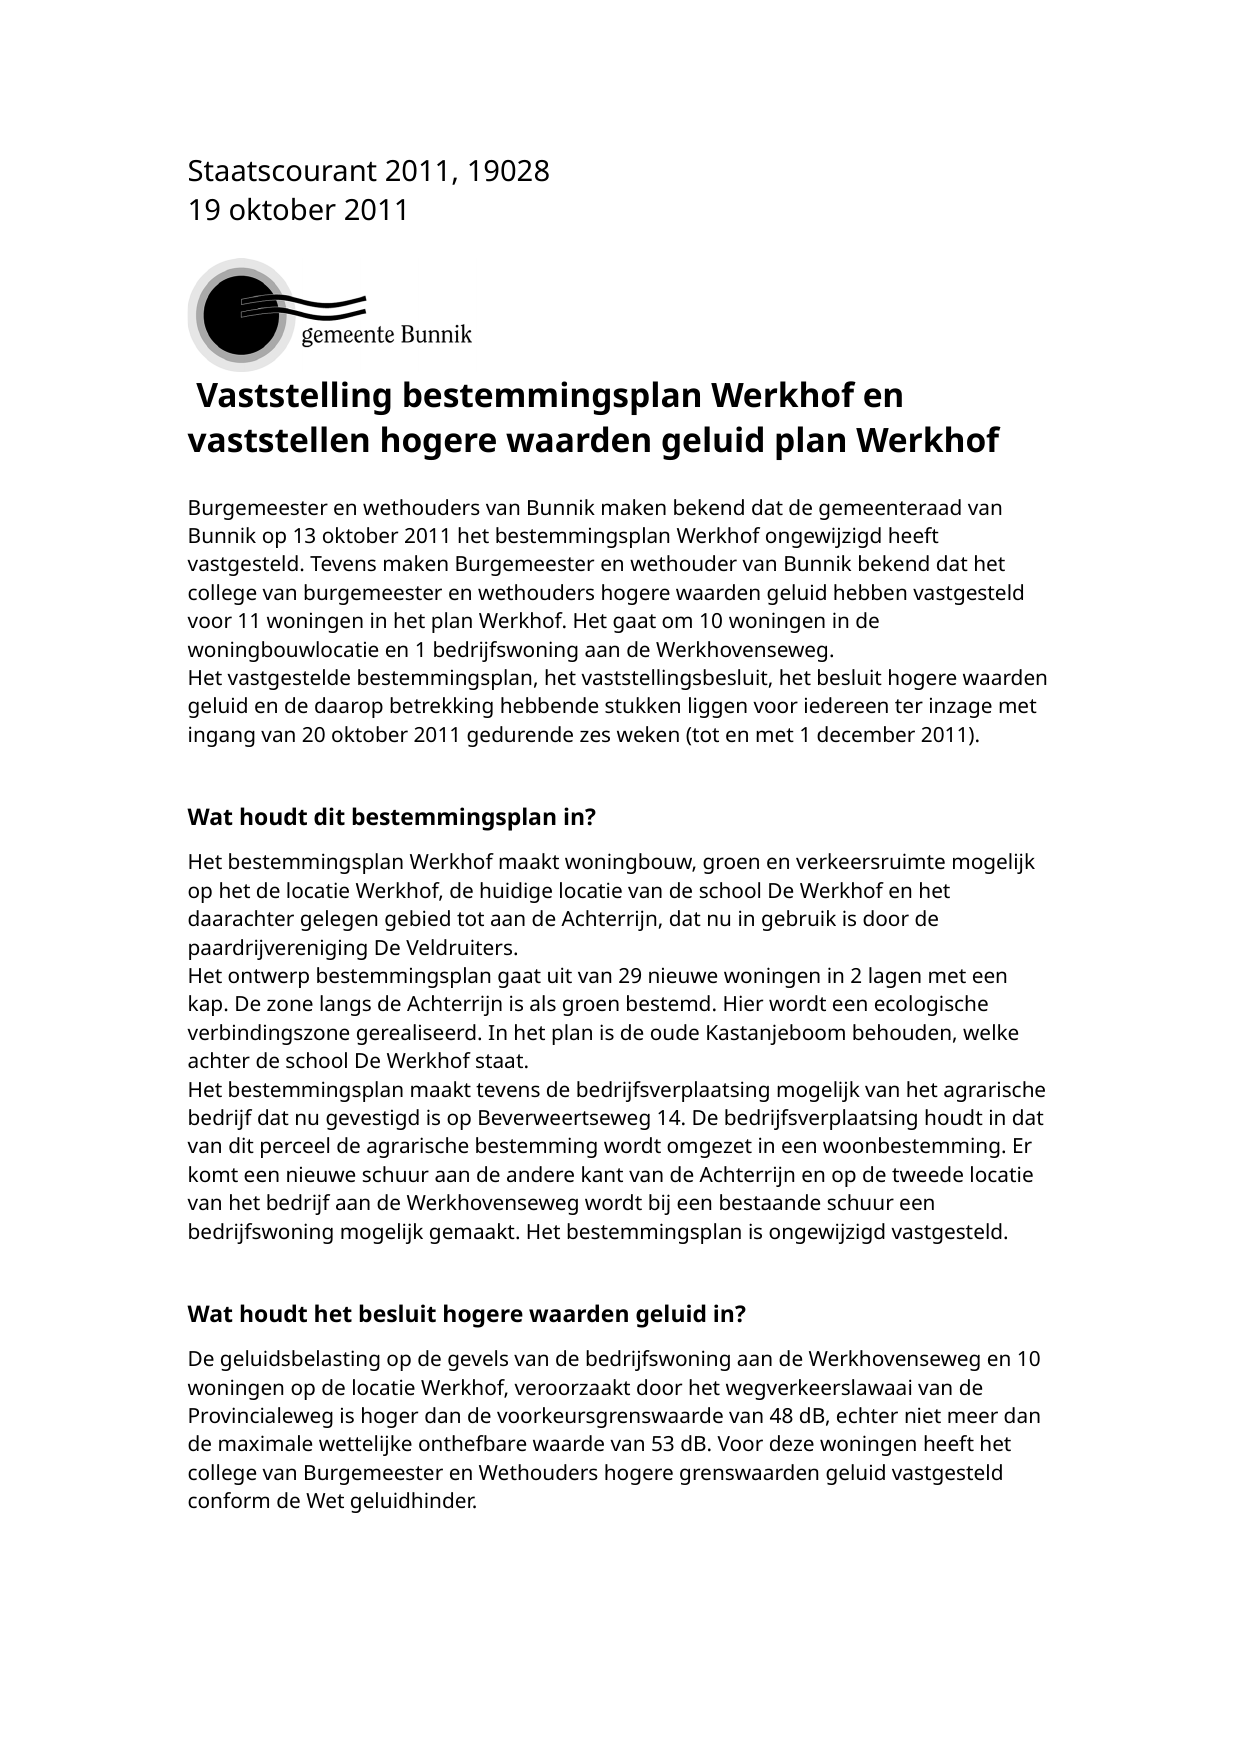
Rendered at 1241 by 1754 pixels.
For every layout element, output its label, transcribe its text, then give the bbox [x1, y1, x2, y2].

text Staatscourant 2011, 19028 [187, 150, 1053, 190]
text 19 oktober 2011 [187, 190, 1053, 229]
subtitle Wat houdt dit bestemmingsplan in? [187, 801, 1053, 832]
subtitle Vaststelling bestemmingsplan Werkhof en vaststellen hogere waarden geluid plan Werkhof [187, 271, 1053, 463]
text Het vastgestelde bestemmingsplan, het vaststellingsbesluit, het besluit hogere waarden geluid en de daarop betrekking hebbende stukken liggen voor iedereen ter inzage met ingang van 20 oktober 2011 gedurende zes weken (tot en met 1 december 2011). [187, 663, 1053, 748]
text Burgemeester en wethouders van Bunnik maken bekend dat de gemeenteraad van Bunnik op 13 oktober 2011 het bestemmingsplan Werkhof ongewijzigd heeft vastgesteld. Tevens maken Burgemeester en wethouder van Bunnik bekend dat het college van burgemeester en wethouders hogere waarden geluid hebben vastgesteld voor 11 woningen in het plan Werkhof. Het gaat om 10 woningen in de woningbouwlocatie en 1 bedrijfswoning aan de Werkhovenseweg. [187, 493, 1053, 663]
text Het bestemmingsplan Werkhof maakt woningbouw, groen en verkeersruimte mogelijk op het de locatie Werkhof, de huidige locatie van de school De Werkhof en het daarachter gelegen gebied tot aan de Achterrijn, dat nu in gebruik is door de paardrijvereniging De Veldruiters. [187, 847, 1053, 961]
text Het bestemmingsplan maakt tevens de bedrijfsverplaatsing mogelijk van het agrarische bedrijf dat nu gevestigd is op Beverweertseweg 14. De bedrijfsverplaatsing houdt in dat van dit perceel de agrarische bestemming wordt omgezet in een woonbestemming. Er komt een nieuwe schuur aan de andere kant van de Achterrijn en op de tweede locatie van het bedrijf aan de Werkhovenseweg wordt bij een bestaande schuur een bedrijfswoning mogelijk gemaakt. Het bestemmingsplan is ongewijzigd vastgesteld. [187, 1075, 1053, 1245]
subtitle Wat houdt het besluit hogere waarden geluid in? [187, 1298, 1053, 1329]
text Het ontwerp bestemmingsplan gaat uit van 29 nieuwe woningen in 2 lagen met een kap. De zone langs de Achterrijn is als groen bestemd. Hier wordt een ecologische verbindingszone gerealiseerd. In het plan is de oude Kastanjeboom behouden, welke achter de school De Werkhof staat. [187, 961, 1053, 1075]
picture [187, 258, 477, 372]
text De geluidsbelasting op de gevels van de bedrijfswoning aan de Werkhovenseweg en 10 woningen op de locatie Werkhof, veroorzaakt door het wegverkeerslawaai van de Provincialeweg is hoger dan de voorkeursgrenswaarde van 48 dB, echter niet meer dan de maximale wettelijke onthefbare waarde van 53 dB. Voor deze woningen heeft het college van Burgemeester en Wethouders hogere grenswaarden geluid vastgesteld conform de Wet geluidhinder. [187, 1344, 1053, 1515]
